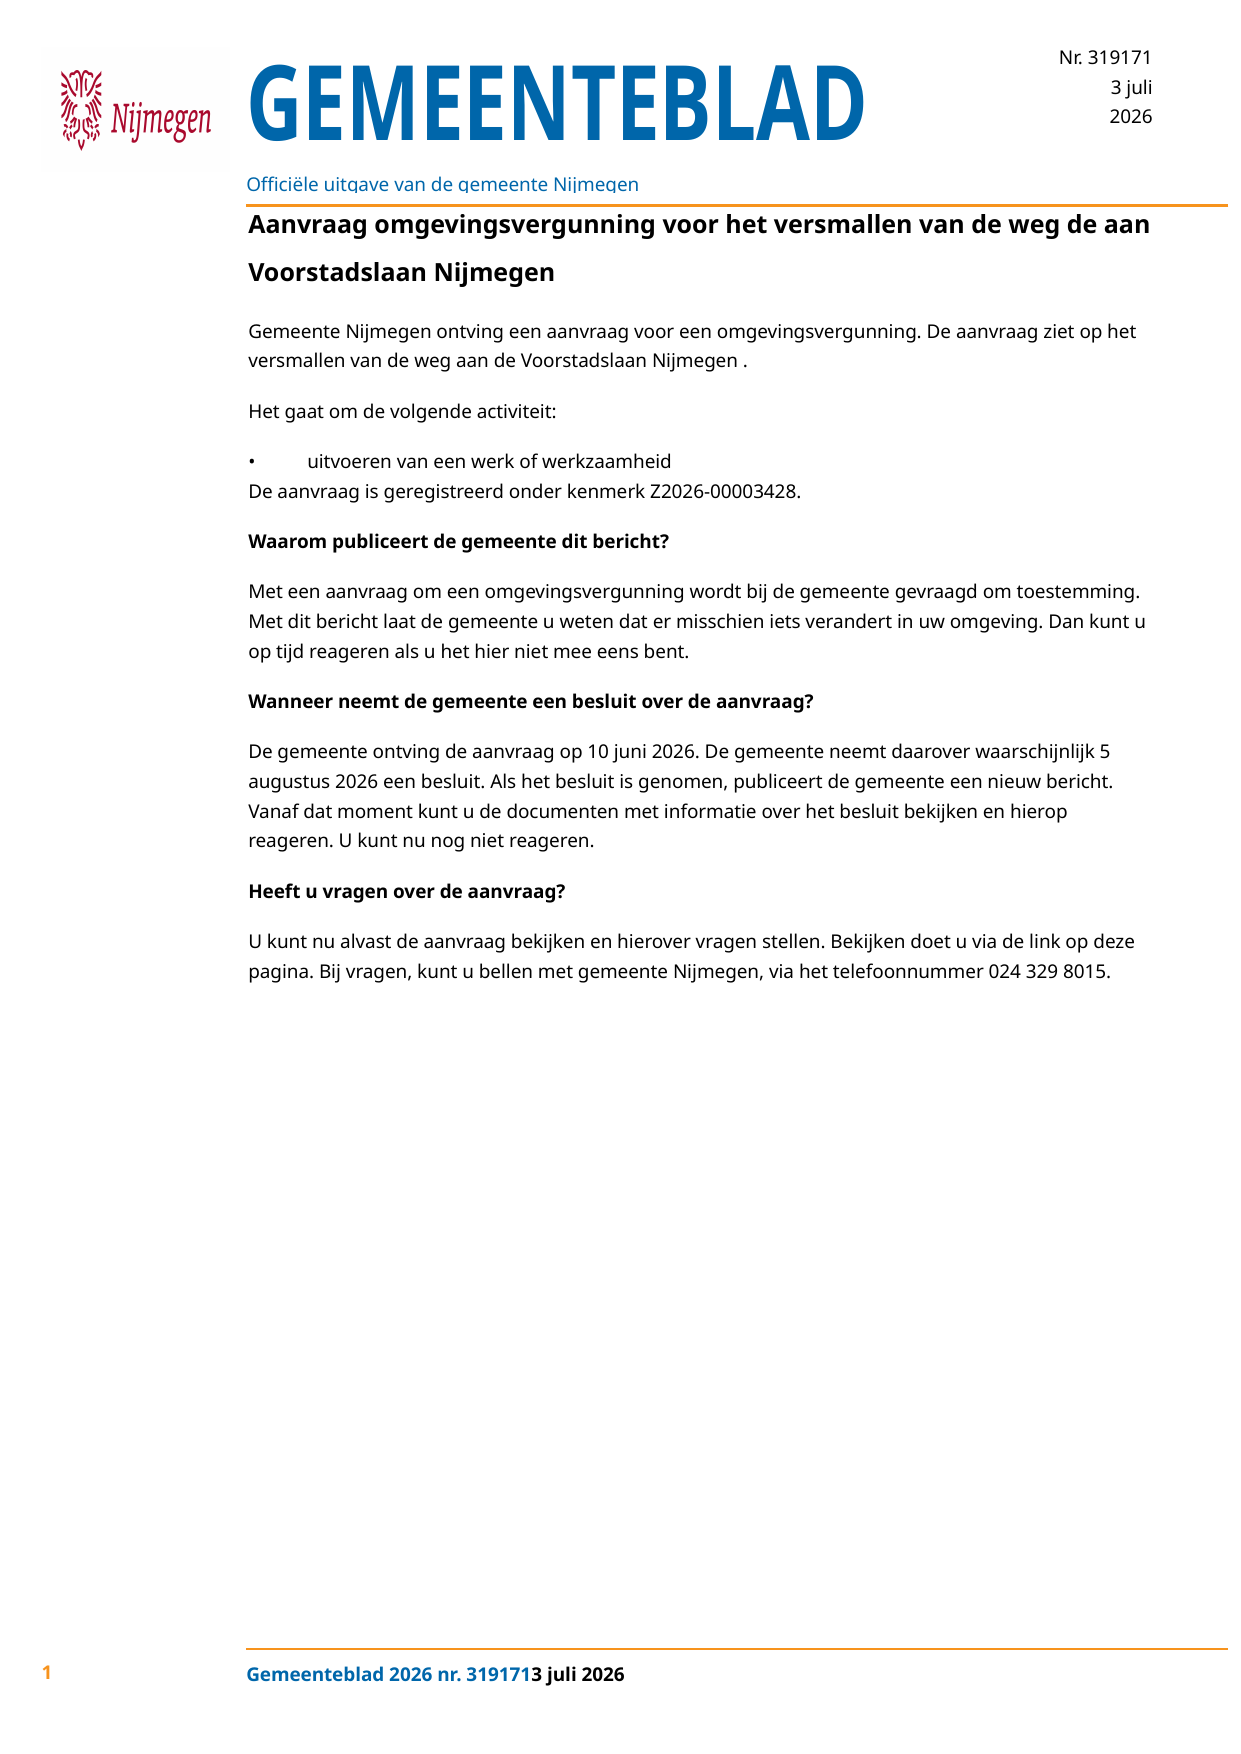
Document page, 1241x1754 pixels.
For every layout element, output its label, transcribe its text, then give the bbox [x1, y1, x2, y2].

text Met een aanvraag om een omgevingsvergunning wordt bij de gemeente gevraagd om toestemming. Met dit bericht laat de gemeente u weten dat er misschien iets verandert in uw omgeving. Dan kunt u op tijd reageren als u het hier niet mee eens bent. [248, 579, 1152, 664]
text Het gaat om de volgende activiteit: [248, 398, 1152, 424]
list uitvoeren van een werk of werkzaamheid [248, 448, 1152, 474]
text Aanvraag omgevingsvergunning voor het versmallen van de weg de aan Voorstadslaan Nijmegen [248, 207, 1152, 288]
picture [41, 47, 231, 172]
text U kunt nu alvast de aanvraag bekijken en hierover vragen stellen. Bekijken doet u via de link op deze pagina. Bij vragen, kunt u bellen met gemeente Nijmegen, via het telefoonnummer 024 329 8015. [248, 928, 1152, 984]
text De gemeente ontving de aanvraag op 10 juni 2026. De gemeente neemt daarover waarschijnlijk 5 augustus 2026 een besluit. Als het besluit is genomen, publiceert de gemeente een nieuw bericht. Vanaf dat moment kunt u de documenten met informatie over het besluit bekijken en hierop reageren. U kunt nu nog niet reageren. [248, 739, 1152, 853]
text Wanneer neemt de gemeente een besluit over de aanvraag? [248, 688, 1152, 714]
text De aanvraag is geregistreerd onder kenmerk Z2026-00003428. [248, 478, 1152, 504]
text Gemeente Nijmegen ontving een aanvraag voor een omgevingsvergunning. De aanvraag ziet op het versmallen van de weg aan de Voorstadslaan Nijmegen . [248, 318, 1152, 373]
text Waarom publiceert de gemeente dit bericht? [248, 528, 1152, 554]
text Heeft u vragen over de aanvraag? [248, 878, 1152, 904]
